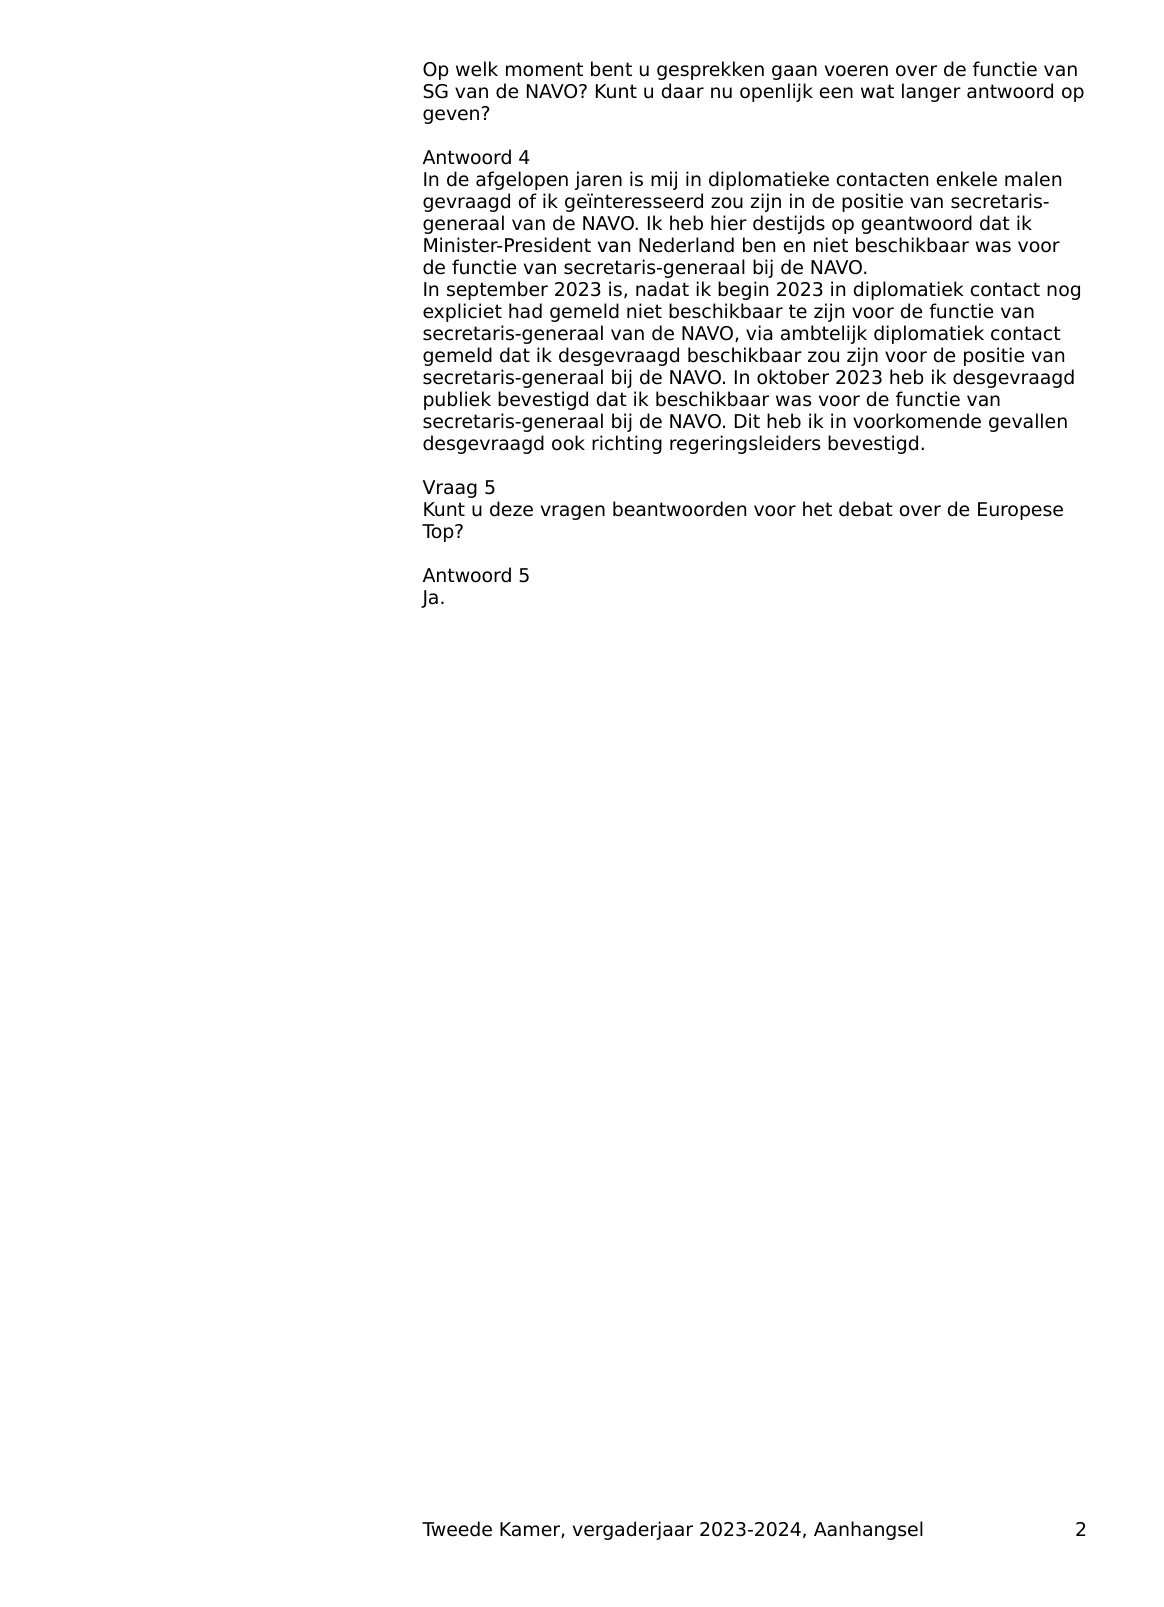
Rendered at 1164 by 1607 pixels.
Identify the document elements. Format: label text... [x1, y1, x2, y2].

text Op welk moment bent u gesprekken gaan voeren over de functie van SG van de NAVO? Kunt u daar nu openlijk een wat langer antwoord op geven? [422, 59, 1087, 125]
text Vraag 5 [422, 477, 1087, 499]
text In de afgelopen jaren is mij in diplomatieke contacten enkele malen gevraagd of ik geïnteresseerd zou zijn in de positie van secretaris-generaal van de NAVO. Ik heb hier destijds op geantwoord dat ik Minister-President van Nederland ben en niet beschikbaar was voor de functie van secretaris-generaal bij de NAVO. [422, 169, 1087, 279]
text In september 2023 is, nadat ik begin 2023 in diplomatiek contact nog expliciet had gemeld niet beschikbaar te zijn voor de functie van secretaris-generaal van de NAVO, via ambtelijk diplomatiek contact gemeld dat ik desgevraagd beschikbaar zou zijn voor de positie van secretaris-generaal bij de NAVO. In oktober 2023 heb ik desgevraagd publiek bevestigd dat ik beschikbaar was voor de functie van secretaris-generaal bij de NAVO. Dit heb ik in voorkomende gevallen desgevraagd ook richting regeringsleiders bevestigd. [422, 279, 1087, 455]
text Antwoord 4 [422, 147, 1087, 169]
text Kunt u deze vragen beantwoorden voor het debat over de Europese Top? [422, 499, 1087, 543]
text Antwoord 5 [422, 565, 1087, 587]
text Ja. [422, 587, 1087, 609]
